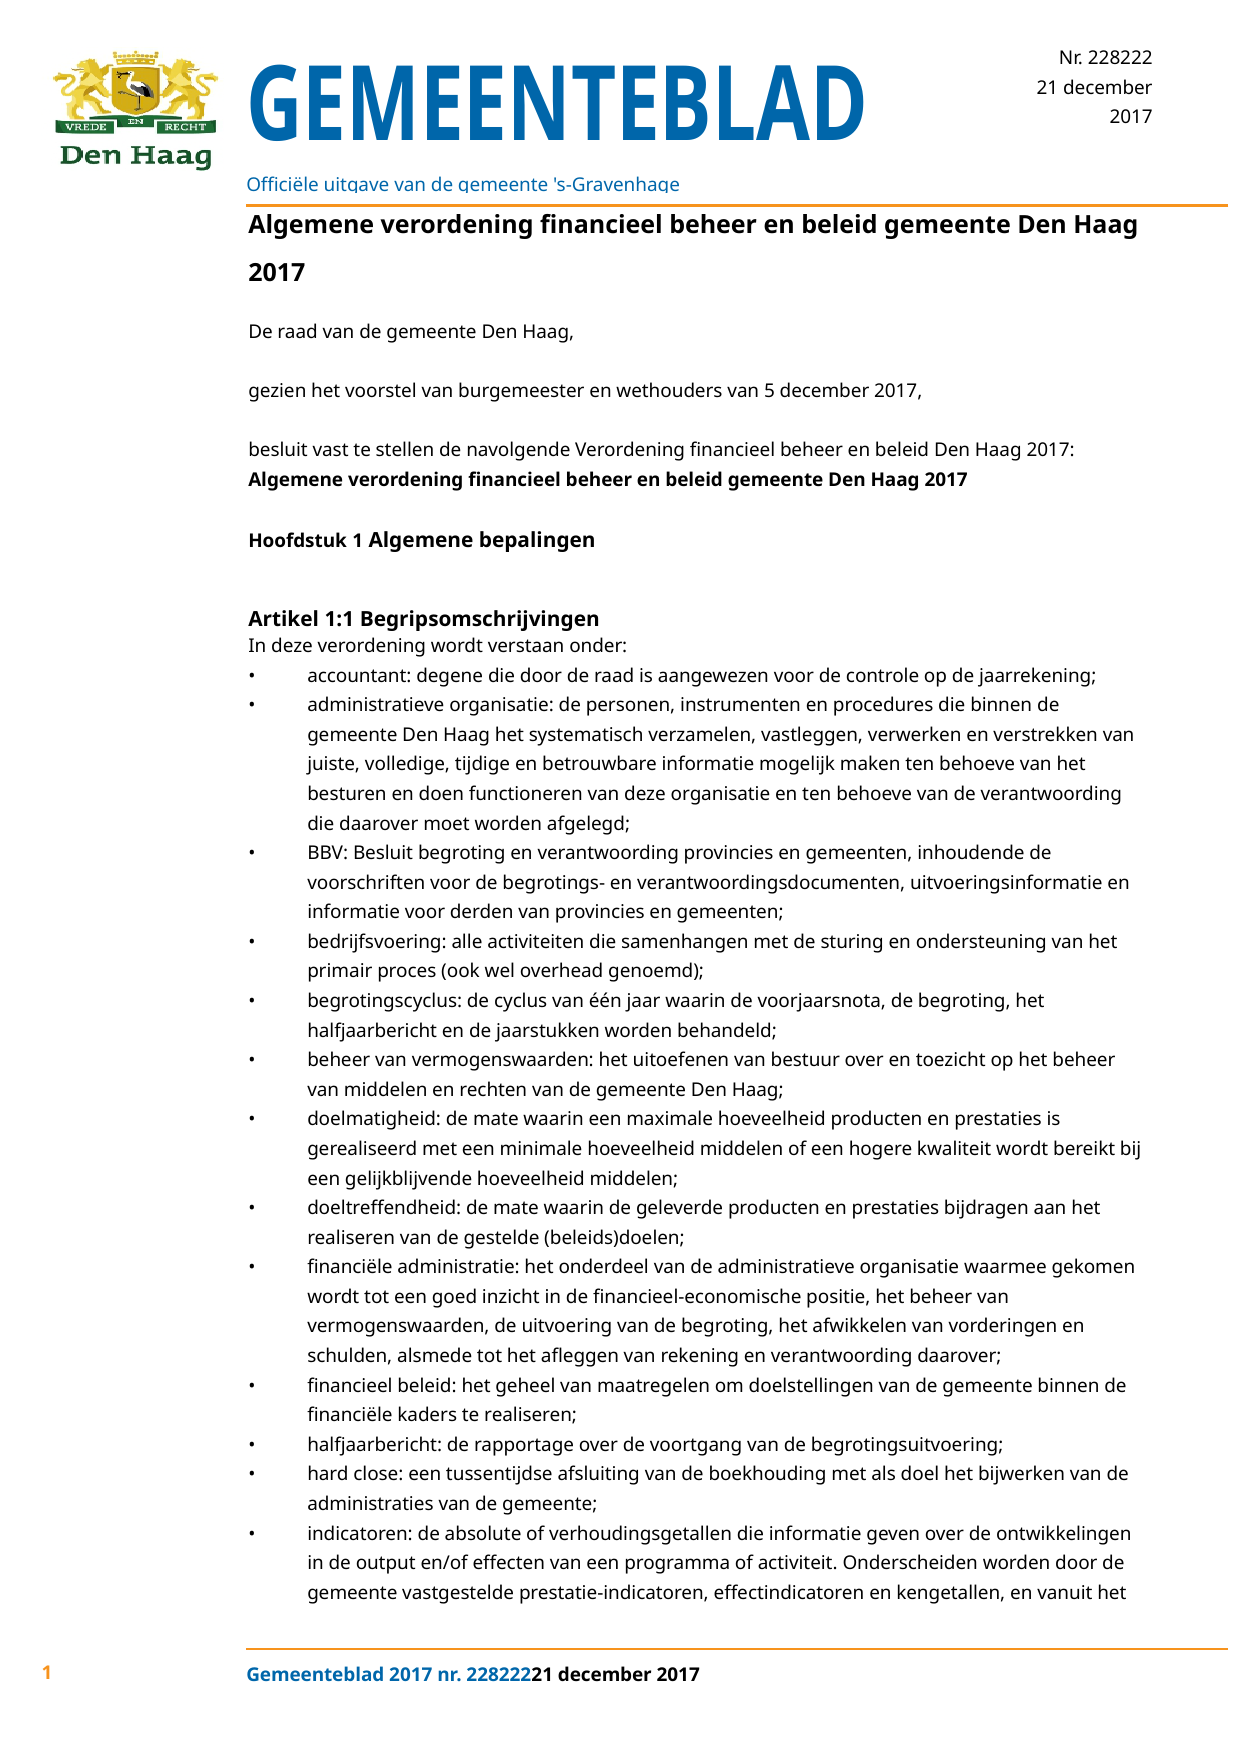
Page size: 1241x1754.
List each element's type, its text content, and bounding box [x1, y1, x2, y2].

text besluit vast te stellen de navolgende Verordening financieel beheer en beleid Den Haag 2017: [248, 436, 1152, 462]
list administratieve organisatie: de personen, instrumenten en procedures die binnen de gemeente Den Haag het systematisch verzamelen, vastleggen, verwerken en verstrekken van juiste, volledige, tijdige en betrouwbare informatie mogelijk maken ten behoeve van het besturen en doen functioneren van deze organisatie en ten behoeve van de verantwoording die daarover moet worden afgelegd; [248, 691, 1152, 836]
list indicatoren: de absolute of verhoudingsgetallen die informatie geven over de ontwikkelingen in de output en/of effecten van een programma of activiteit. Onderscheiden worden door de gemeente vastgestelde prestatie-indicatoren, effectindicatoren en kengetallen, en vanuit het [248, 1520, 1152, 1605]
picture [41, 47, 231, 172]
text Algemene verordening financieel beheer en beleid gemeente Den Haag 2017 [248, 466, 1152, 492]
list financieel beleid: het geheel van maatregelen om doelstellingen van de gemeente binnen de financiële kaders te realiseren; [248, 1372, 1152, 1427]
list BBV: Besluit begroting en verantwoording provincies en gemeenten, inhoudende de voorschriften voor de begrotings- en verantwoordingsdocumenten, uitvoeringsinformatie en informatie voor derden van provincies en gemeenten; [248, 839, 1152, 924]
text De raad van de gemeente Den Haag, [248, 318, 1152, 344]
list halfjaarbericht: de rapportage over de voortgang van de begrotingsuitvoering; [248, 1431, 1152, 1457]
list hard close: een tussentijdse afsluiting van de boekhouding met als doel het bijwerken van de administraties van de gemeente; [248, 1461, 1152, 1516]
text gezien het voorstel van burgemeester en wethouders van 5 december 2017, [248, 377, 1152, 403]
text In deze verordening wordt verstaan onder: [248, 632, 1152, 658]
list doelmatigheid: de mate waarin een maximale hoeveelheid producten en prestaties is gerealiseerd met een minimale hoeveelheid middelen of een hogere kwaliteit wordt bereikt bij een gelijkblijvende hoeveelheid middelen; [248, 1106, 1152, 1191]
list begrotingscyclus: de cyclus van één jaar waarin de voorjaarsnota, de begroting, het halfjaarbericht en de jaarstukken worden behandeld; [248, 987, 1152, 1043]
list bedrijfsvoering: alle activiteiten die samenhangen met de sturing en ondersteuning van het primair proces (ook wel overhead genoemd); [248, 928, 1152, 983]
list beheer van vermogenswaarden: het uitoefenen van bestuur over en toezicht op het beheer van middelen en rechten van de gemeente Den Haag; [248, 1046, 1152, 1102]
list accountant: degene die door de raad is aangewezen voor de controle op de jaarrekening; [248, 662, 1152, 688]
list financiële administratie: het onderdeel van de administratieve organisatie waarmee gekomen wordt tot een goed inzicht in de financieel-economische positie, het beheer van vermogenswaarden, de uitvoering van de begroting, het afwikkelen van vorderingen en schulden, alsmede tot het afleggen van rekening en verantwoording daarover; [248, 1253, 1152, 1368]
text Algemene verordening financieel beheer en beleid gemeente Den Haag 2017 [248, 207, 1152, 288]
list doeltreffendheid: de mate waarin de geleverde producten en prestaties bijdragen aan het realiseren van de gestelde (beleids)doelen; [248, 1194, 1152, 1250]
text Hoofdstuk 1 Algemene bepalingen [248, 525, 1152, 553]
text Artikel 1:1 Begripsomschrijvingen [248, 604, 1152, 632]
